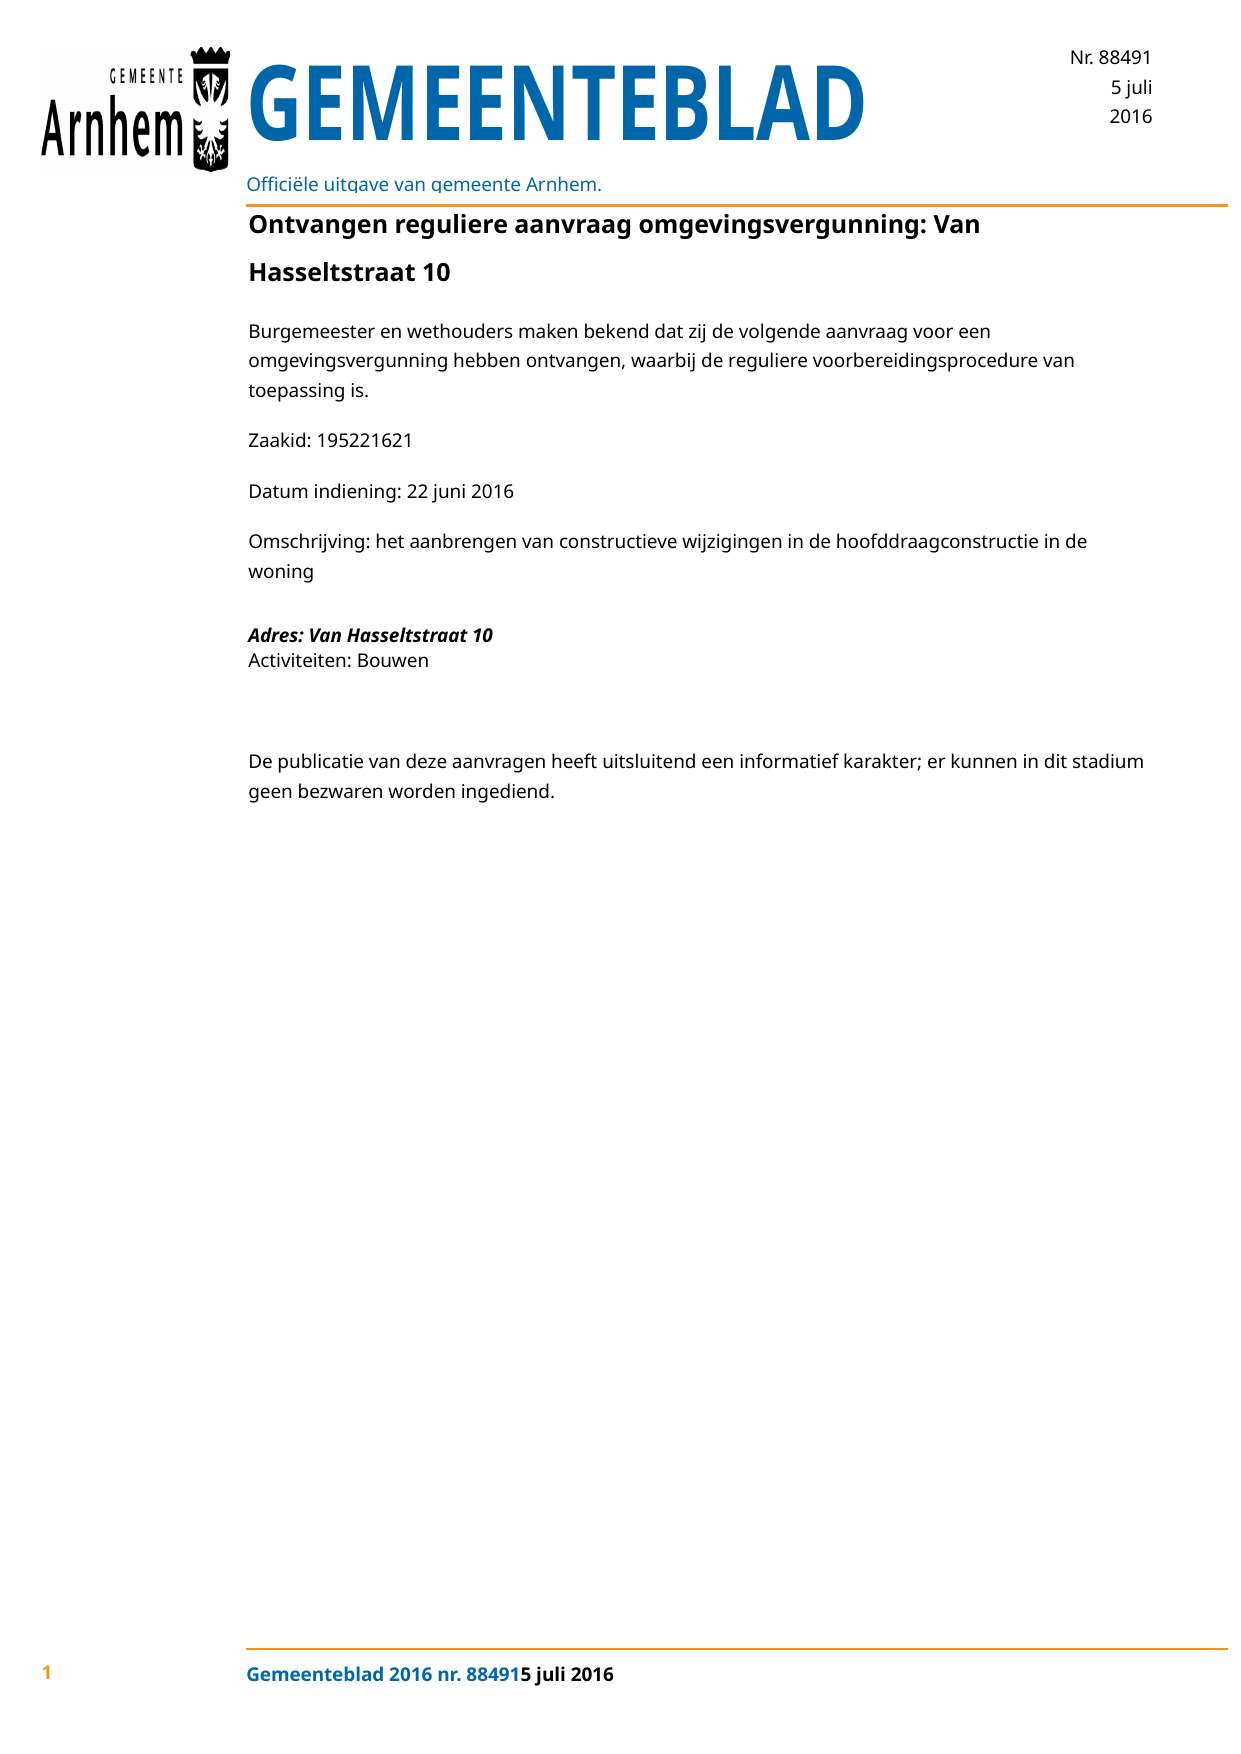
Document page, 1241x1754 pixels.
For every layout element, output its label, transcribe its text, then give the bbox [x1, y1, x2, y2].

text Burgemeester en wethouders maken bekend dat zij de volgende aanvraag voor een omgevingsvergunning hebben ontvangen, waarbij de reguliere voorbereidingsprocedure van toepassing is. [248, 318, 1152, 403]
text Zaakid: 195221621 [248, 427, 1152, 453]
text De publicatie van deze aanvragen heeft uitsluitend een informatief karakter; er kunnen in dit stadium geen bezwaren worden ingediend. [248, 748, 1152, 804]
picture [41, 47, 231, 172]
text Datum indiening: 22 juni 2016 [248, 478, 1152, 504]
text Activiteiten: Bouwen [248, 648, 1152, 673]
text Omschrijving: het aanbrengen van constructieve wijzigingen in de hoofddraagconstructie in de woning [248, 528, 1152, 584]
text Adres: Van Hasseltstraat 10 [248, 622, 1152, 648]
text Ontvangen reguliere aanvraag omgevingsvergunning: Van Hasseltstraat 10 [248, 207, 1152, 288]
